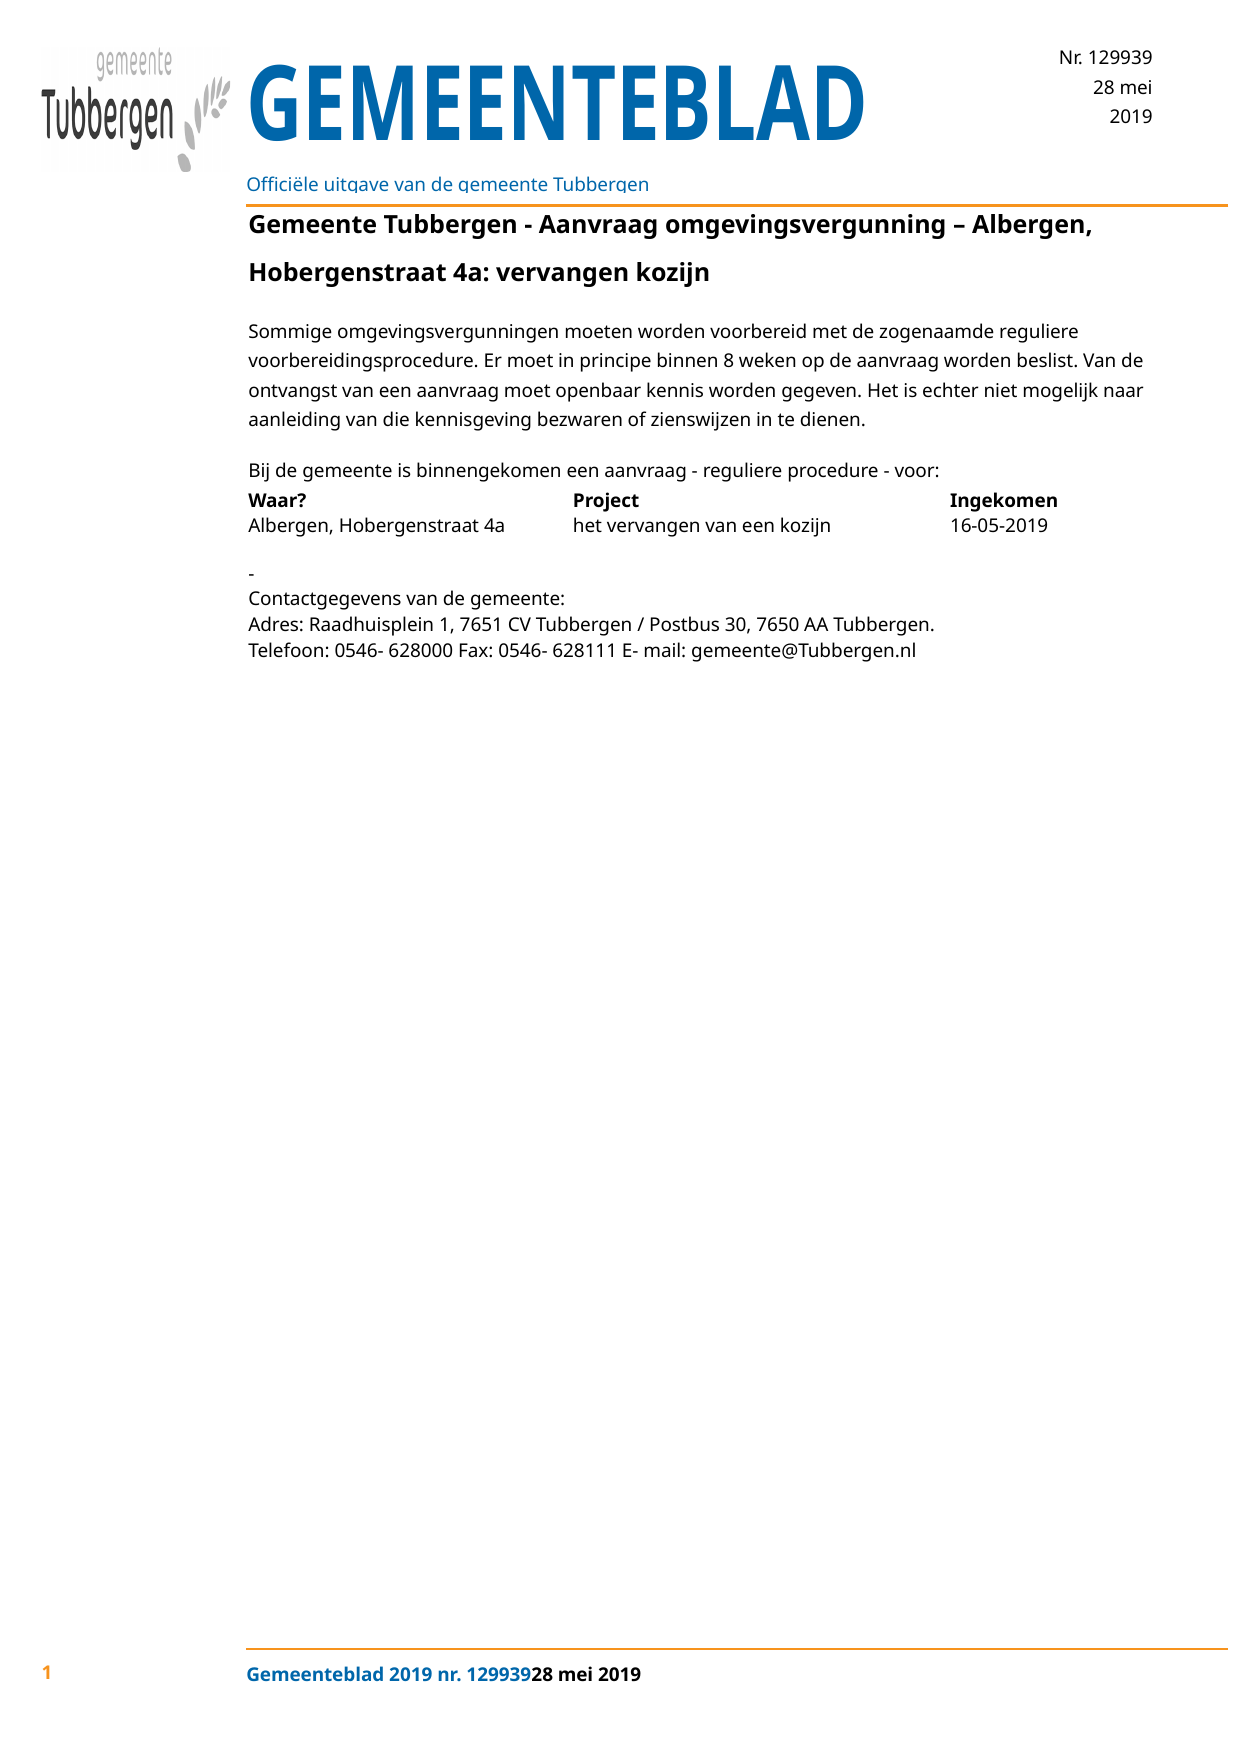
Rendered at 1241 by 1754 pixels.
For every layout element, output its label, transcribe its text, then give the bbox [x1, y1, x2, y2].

text Sommige omgevingsvergunningen moeten worden voorbereid met de zogenaamde reguliere voorbereidingsprocedure. Er moet in principe binnen 8 weken op de aanvraag worden beslist. Van de ontvangst van een aanvraag moet openbaar kennis worden gegeven. Het is echter niet mogelijk naar aanleiding van die kennisgeving bezwaren of zienswijzen in te dienen. [248, 318, 1152, 432]
table_cell 16-05-2019 [950, 513, 1152, 538]
table_header Project [573, 487, 950, 512]
text Contactgegevens van de gemeente: [248, 585, 1152, 611]
text Adres: Raadhuisplein 1, 7651 CV Tubbergen / Postbus 30, 7650 AA Tubbergen. [248, 611, 1152, 637]
picture [41, 47, 231, 172]
text Gemeente Tubbergen - Aanvraag omgevingsvergunning – Albergen, Hobergenstraat 4a: vervangen kozijn [248, 207, 1152, 288]
text - [248, 560, 1152, 585]
text Telefoon: 0546- 628000 Fax: 0546- 628111 E- mail: gemeente@Tubbergen.nl [248, 637, 1152, 663]
table_cell het vervangen van een kozijn [573, 513, 950, 538]
table_header Waar? [248, 487, 573, 512]
text Bij de gemeente is binnengekomen een aanvraag - reguliere procedure - voor: [248, 457, 1152, 483]
table_cell Albergen, Hobergenstraat 4a [248, 513, 573, 538]
table_header Ingekomen [950, 487, 1152, 512]
